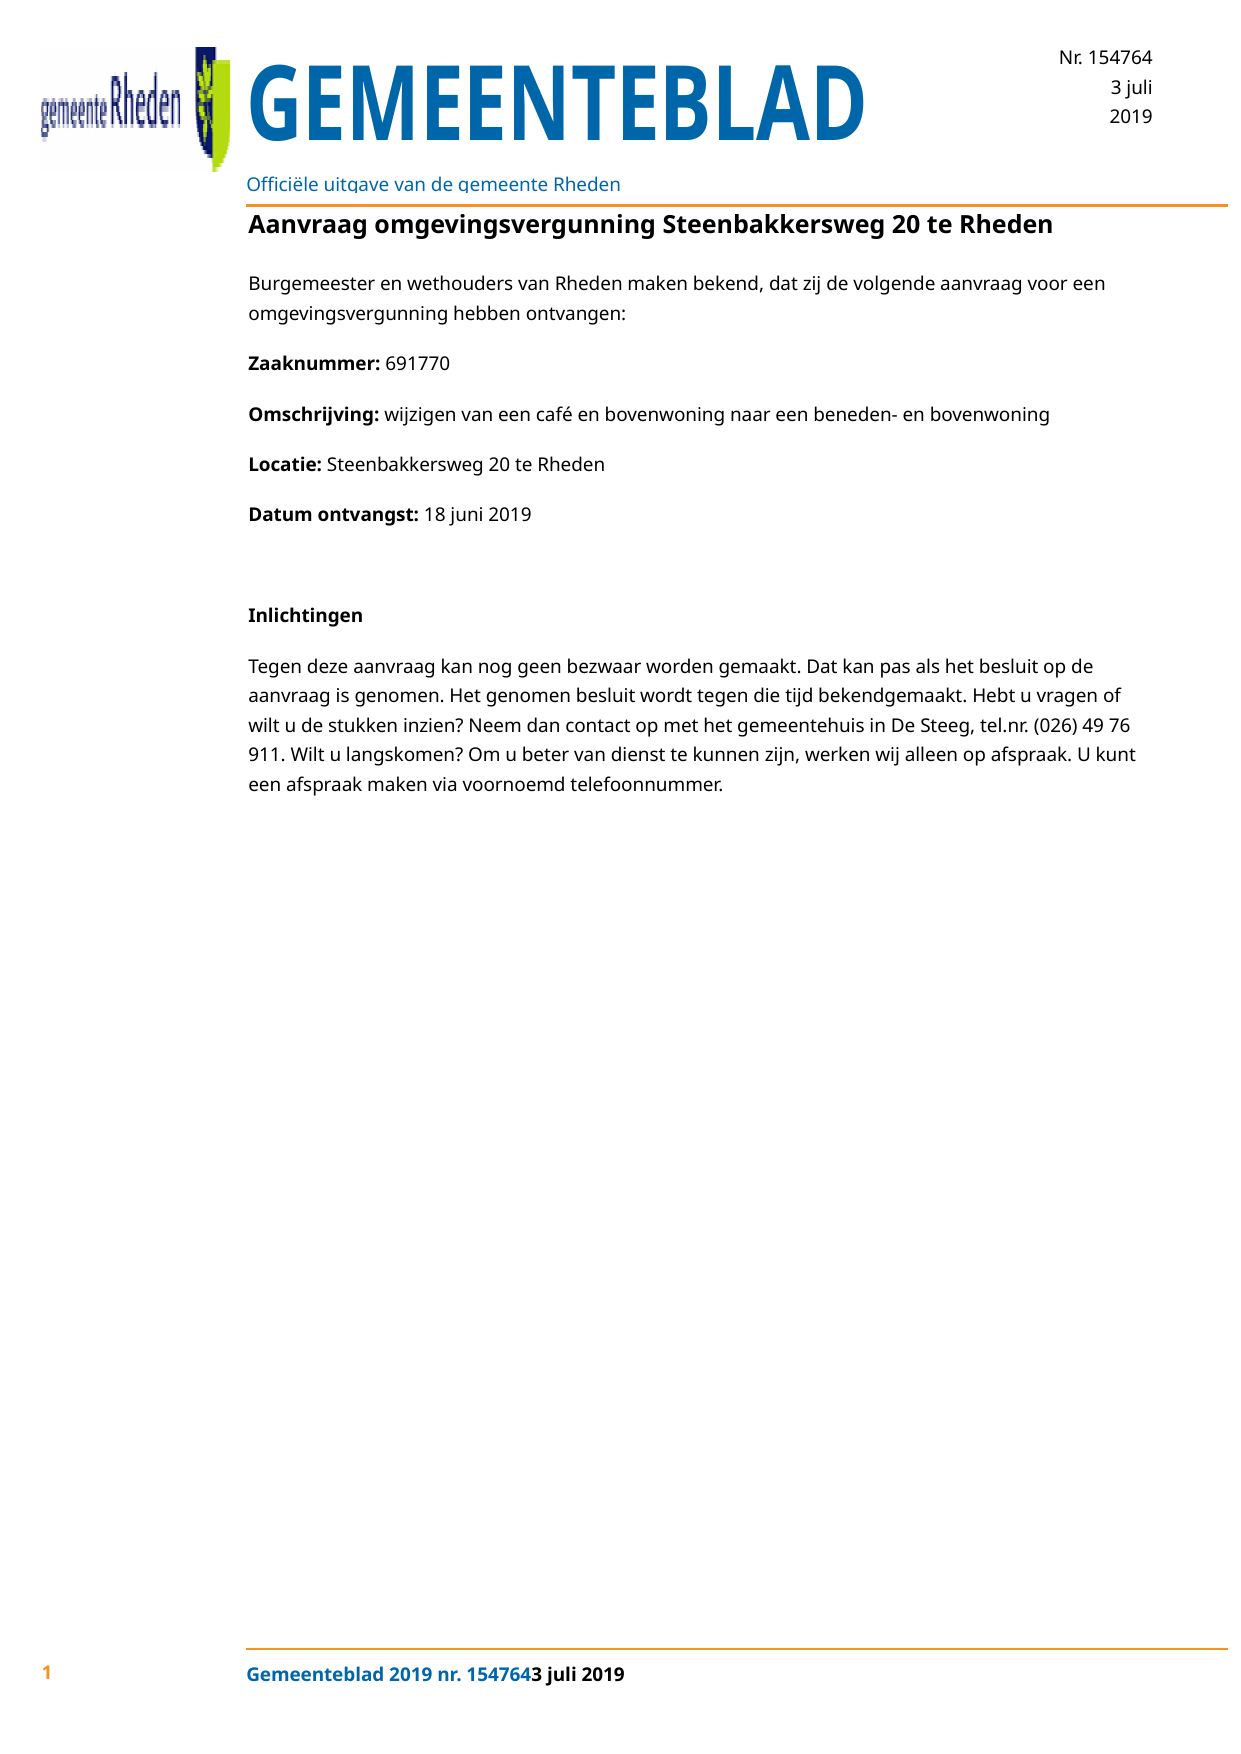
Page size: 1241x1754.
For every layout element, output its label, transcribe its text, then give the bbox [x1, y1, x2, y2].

text Omschrijving: wijzigen van een café en bovenwoning naar een beneden- en bovenwoning [248, 401, 1152, 426]
text Burgemeester en wethouders van Rheden maken bekend, dat zij de volgende aanvraag voor een omgevingsvergunning hebben ontvangen: [248, 270, 1152, 326]
text Locatie: Steenbakkersweg 20 te Rheden [248, 451, 1152, 477]
text Tegen deze aanvraag kan nog geen bezwaar worden gemaakt. Dat kan pas als het besluit op de aanvraag is genomen. Het genomen besluit wordt tegen die tijd bekendgemaakt. Hebt u vragen of wilt u de stukken inzien? Neem dan contact op met het gemeentehuis in De Steeg, tel.nr. (026) 49 76 911. Wilt u langskomen? Om u beter van dienst te kunnen zijn, werken wij alleen op afspraak. U kunt een afspraak maken via voornoemd telefoonnummer. [248, 653, 1152, 797]
text Inlichtingen [248, 602, 1152, 628]
text Datum ontvangst: 18 juni 2019 [248, 502, 1152, 527]
text Aanvraag omgevingsvergunning Steenbakkersweg 20 te Rheden [248, 207, 1152, 241]
picture [41, 47, 231, 172]
text Zaaknummer: 691770 [248, 350, 1152, 376]
